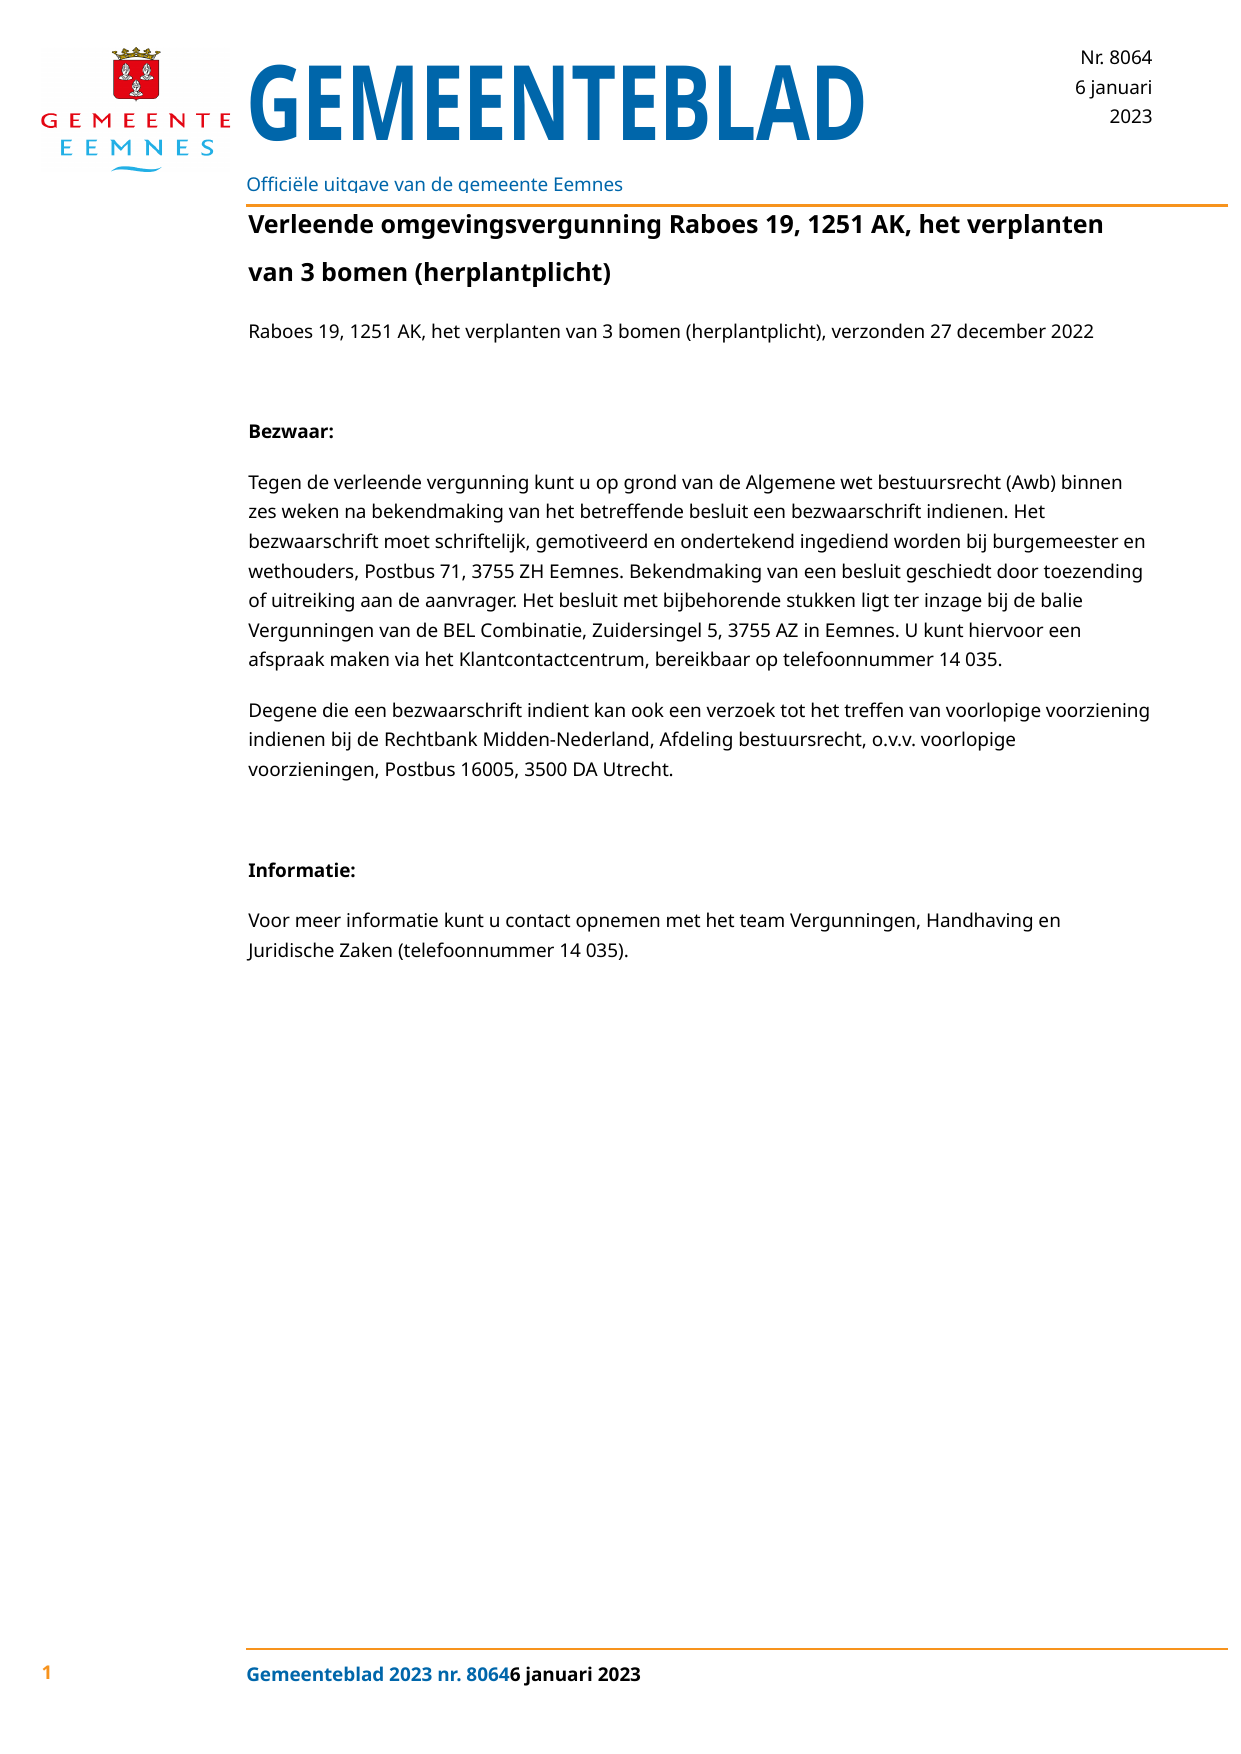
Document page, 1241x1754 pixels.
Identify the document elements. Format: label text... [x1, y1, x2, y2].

picture [41, 47, 231, 172]
text Voor meer informatie kunt u contact opnemen met het team Vergunningen, Handhaving en Juridische Zaken (telefoonnummer 14 035). [248, 907, 1152, 963]
text Bezwaar: [248, 419, 1152, 444]
text Informatie: [248, 857, 1152, 883]
text Verleende omgevingsvergunning Raboes 19, 1251 AK, het verplanten van 3 bomen (herplantplicht) [248, 207, 1152, 288]
text Raboes 19, 1251 AK, het verplanten van 3 bomen (herplantplicht), verzonden 27 december 2022 [248, 318, 1152, 344]
text Degene die een bezwaarschrift indient kan ook een verzoek tot het treffen van voorlopige voorziening indienen bij de Rechtbank Midden-Nederland, Afdeling bestuursrecht, o.v.v. voorlopige voorzieningen, Postbus 16005, 3500 DA Utrecht. [248, 697, 1152, 782]
text Tegen de verleende vergunning kunt u op grond van de Algemene wet bestuursrecht (Awb) binnen zes weken na bekendmaking van het betreffende besluit een bezwaarschrift indienen. Het bezwaarschrift moet schriftelijk, gemotiveerd en ondertekend ingediend worden bij burgemeester en wethouders, Postbus 71, 3755 ZH Eemnes. Bekendmaking van een besluit geschiedt door toezending of uitreiking aan de aanvrager. Het besluit met bijbehorende stukken ligt ter inzage bij de balie Vergunningen van de BEL Combinatie, Zuidersingel 5, 3755 AZ in Eemnes. U kunt hiervoor een afspraak maken via het Klantcontactcentrum, bereikbaar op telefoonnummer 14 035. [248, 469, 1152, 672]
